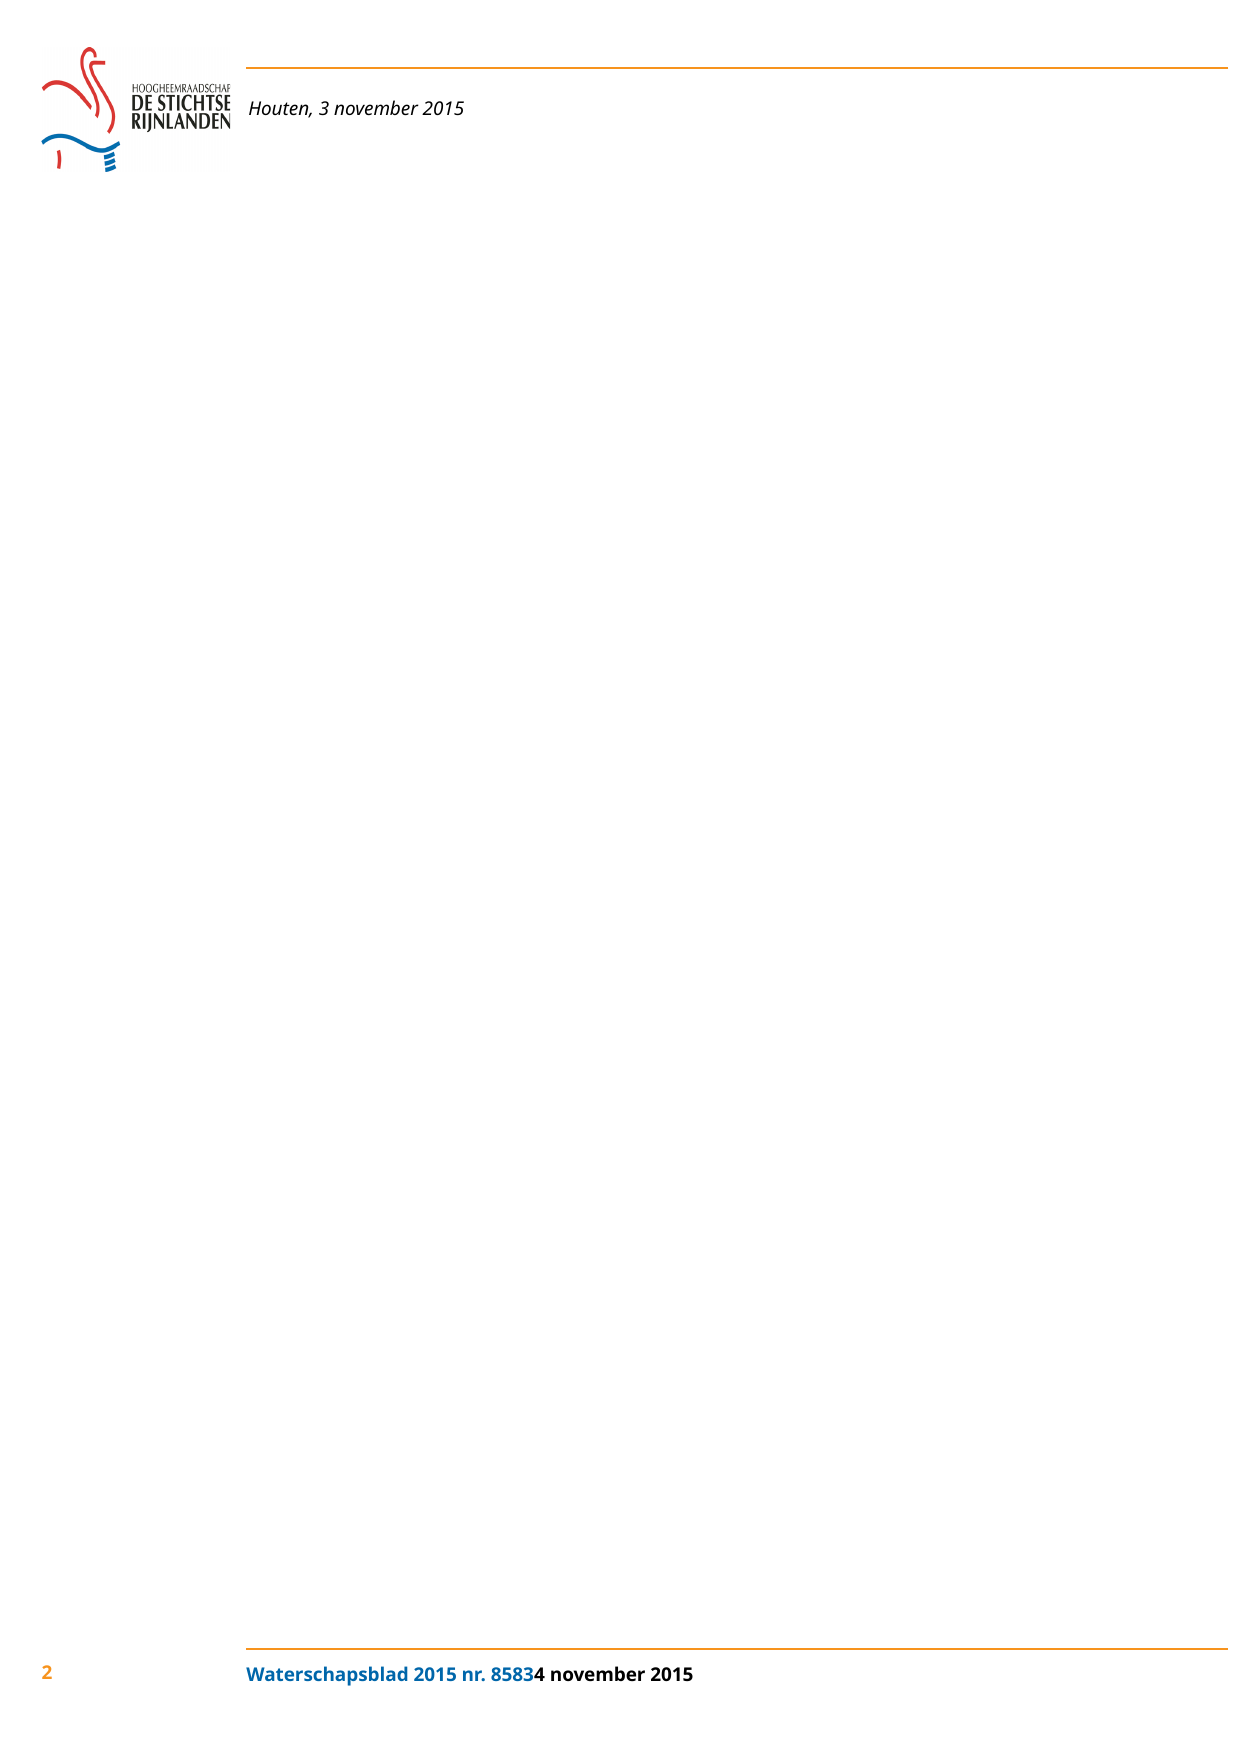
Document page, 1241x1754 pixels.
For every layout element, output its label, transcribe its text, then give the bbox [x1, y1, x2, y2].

picture [41, 47, 231, 172]
text Houten, 3 november 2015 [248, 95, 1152, 121]
